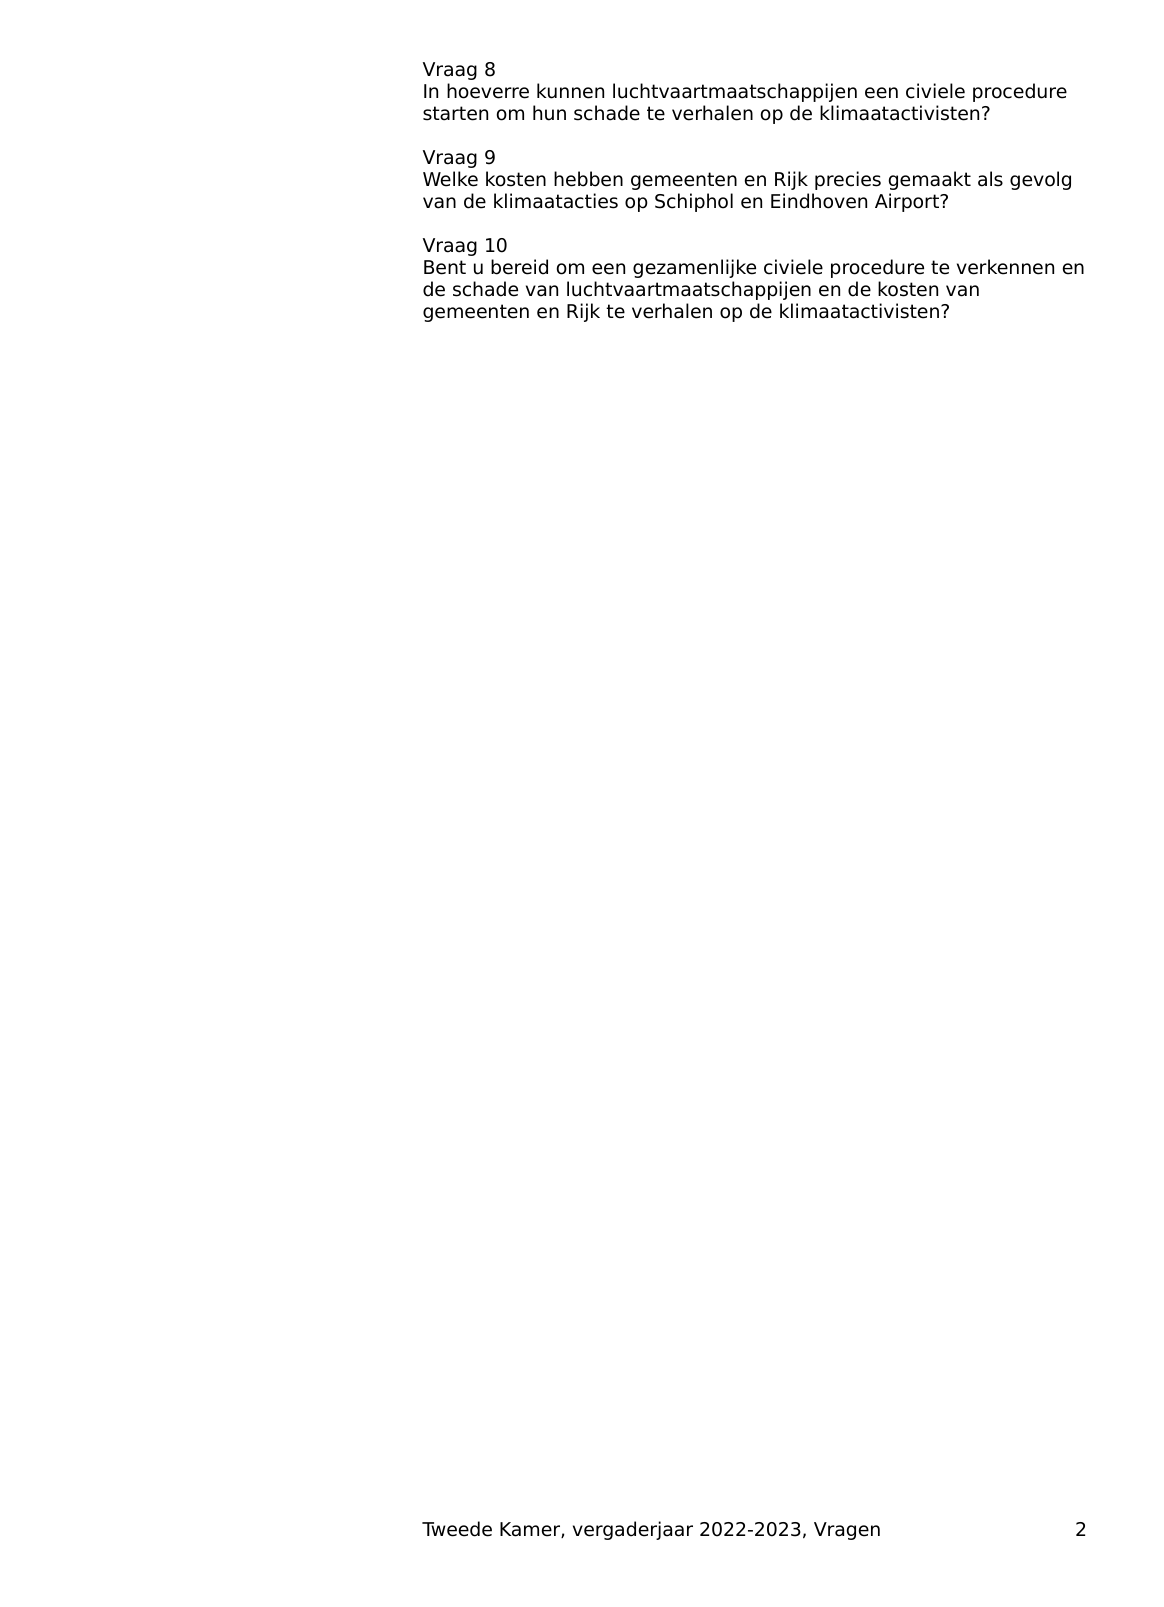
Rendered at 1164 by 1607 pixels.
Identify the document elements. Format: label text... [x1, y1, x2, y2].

text In hoeverre kunnen luchtvaartmaatschappijen een civiele procedure starten om hun schade te verhalen op de klimaatactivisten? [422, 81, 1087, 125]
text Vraag 8 [422, 59, 1087, 81]
text Vraag 10 [422, 235, 1087, 257]
text Welke kosten hebben gemeenten en Rijk precies gemaakt als gevolg van de klimaatacties op Schiphol en Eindhoven Airport? [422, 169, 1087, 213]
text Vraag 9 [422, 147, 1087, 169]
text Bent u bereid om een gezamenlijke civiele procedure te verkennen en de schade van luchtvaartmaatschappijen en de kosten van gemeenten en Rijk te verhalen op de klimaatactivisten? [422, 257, 1087, 323]
